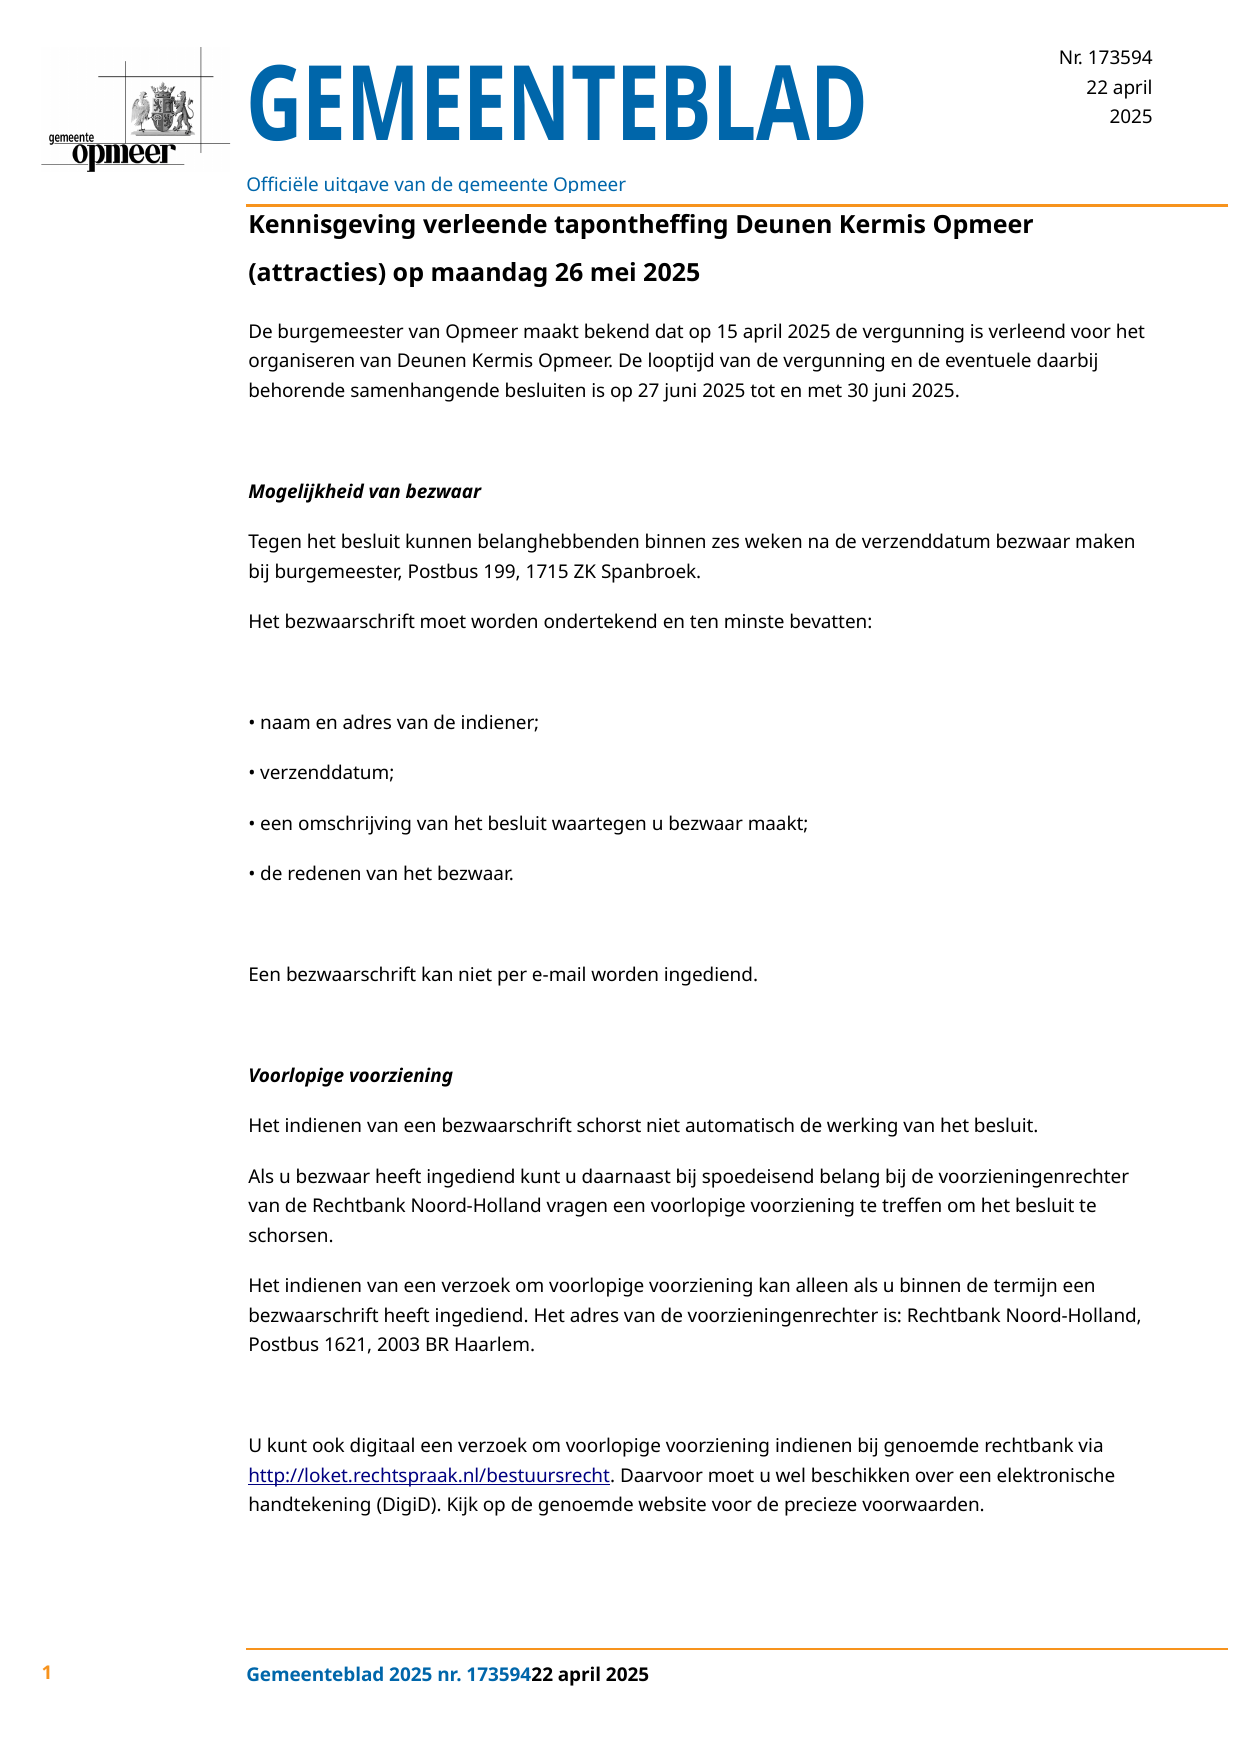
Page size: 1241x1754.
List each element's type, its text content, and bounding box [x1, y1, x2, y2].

text Kennisgeving verleende tapontheffing Deunen Kermis Opmeer (attracties) op maandag 26 mei 2025 [248, 207, 1152, 288]
text • verzenddatum; [248, 759, 1152, 785]
picture [41, 47, 231, 172]
text Voorlopige voorziening [248, 1062, 1152, 1088]
text Tegen het besluit kunnen belanghebbenden binnen zes weken na de verzenddatum bezwaar maken bij burgemeester, Postbus 199, 1715 ZK Spanbroek. [248, 528, 1152, 584]
text Het bezwaarschrift moet worden ondertekend en ten minste bevatten: [248, 608, 1152, 634]
text Een bezwaarschrift kan niet per e-mail worden ingediend. [248, 961, 1152, 987]
text • naam en adres van de indiener; [248, 709, 1152, 735]
text Het indienen van een verzoek om voorlopige voorziening kan alleen als u binnen de termijn een bezwaarschrift heeft ingediend. Het adres van de voorzieningenrechter is: Rechtbank Noord-Holland, Postbus 1621, 2003 BR Haarlem. [248, 1272, 1152, 1357]
text • de redenen van het bezwaar. [248, 860, 1152, 886]
text De burgemeester van Opmeer maakt bekend dat op 15 april 2025 de vergunning is verleend voor het organiseren van Deunen Kermis Opmeer. De looptijd van de vergunning en de eventuele daarbij behorende samenhangende besluiten is op 27 juni 2025 tot en met 30 juni 2025. [248, 318, 1152, 403]
text Mogelijkheid van bezwaar [248, 478, 1152, 504]
text U kunt ook digitaal een verzoek om voorlopige voorziening indienen bij genoemde rechtbank via http://loket.rechtspraak.nl/bestuursrecht. Daarvoor moet u wel beschikken over een elektronische handtekening (DigiD). Kijk op de genoemde website voor de precieze voorwaarden. [248, 1432, 1152, 1517]
text Het indienen van een bezwaarschrift schorst niet automatisch de werking van het besluit. [248, 1112, 1152, 1138]
text Als u bezwaar heeft ingediend kunt u daarnaast bij spoedeisend belang bij de voorzieningenrechter van de Rechtbank Noord-Holland vragen een voorlopige voorziening te treffen om het besluit te schorsen. [248, 1163, 1152, 1248]
text • een omschrijving van het besluit waartegen u bezwaar maakt; [248, 810, 1152, 836]
